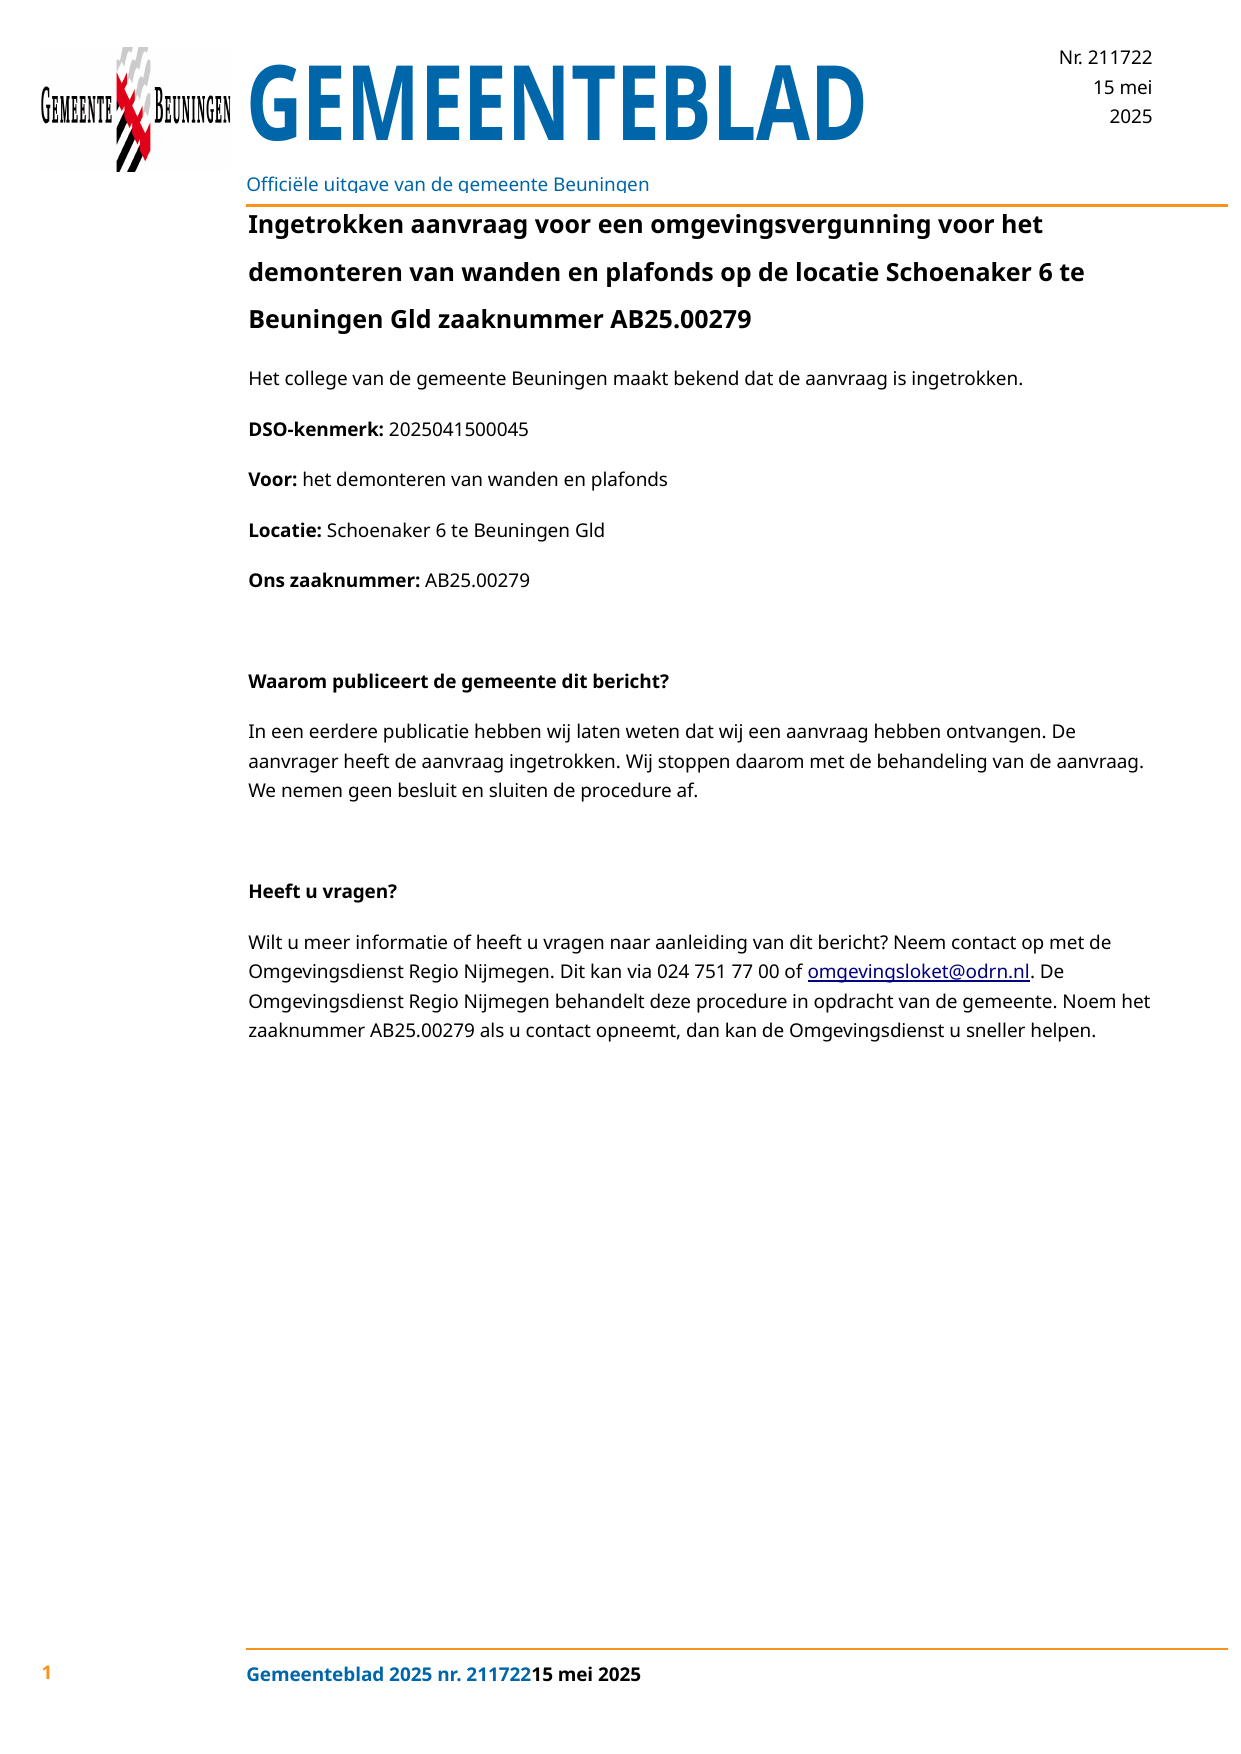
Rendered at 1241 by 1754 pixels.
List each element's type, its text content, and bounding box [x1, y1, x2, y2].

text Ingetrokken aanvraag voor een omgevingsvergunning voor het demonteren van wanden en plafonds op de locatie Schoenaker 6 te Beuningen Gld zaaknummer AB25.00279 [248, 207, 1152, 336]
text Ons zaaknummer: AB25.00279 [248, 567, 1152, 593]
picture [41, 47, 231, 172]
text Locatie: Schoenaker 6 te Beuningen Gld [248, 517, 1152, 542]
text Het college van de gemeente Beuningen maakt bekend dat de aanvraag is ingetrokken. [248, 366, 1152, 391]
text Wilt u meer informatie of heeft u vragen naar aanleiding van dit bericht? Neem contact op met de Omgevingsdienst Regio Nijmegen. Dit kan via 024 751 77 00 of omgevingsloket@odrn.nl. De Omgevingsdienst Regio Nijmegen behandelt deze procedure in opdracht van de gemeente. Noem het zaaknummer AB25.00279 als u contact opneemt, dan kan de Omgevingsdienst u sneller helpen. [248, 929, 1152, 1043]
text Voor: het demonteren van wanden en plafonds [248, 466, 1152, 492]
text Waarom publiceert de gemeente dit bericht? [248, 668, 1152, 694]
text In een eerdere publicatie hebben wij laten weten dat wij een aanvraag hebben ontvangen. De aanvrager heeft de aanvraag ingetrokken. Wij stoppen daarom met de behandeling van de aanvraag. We nemen geen besluit en sluiten de procedure af. [248, 718, 1152, 803]
text Heeft u vragen? [248, 878, 1152, 904]
text DSO-kenmerk: 2025041500045 [248, 416, 1152, 442]
